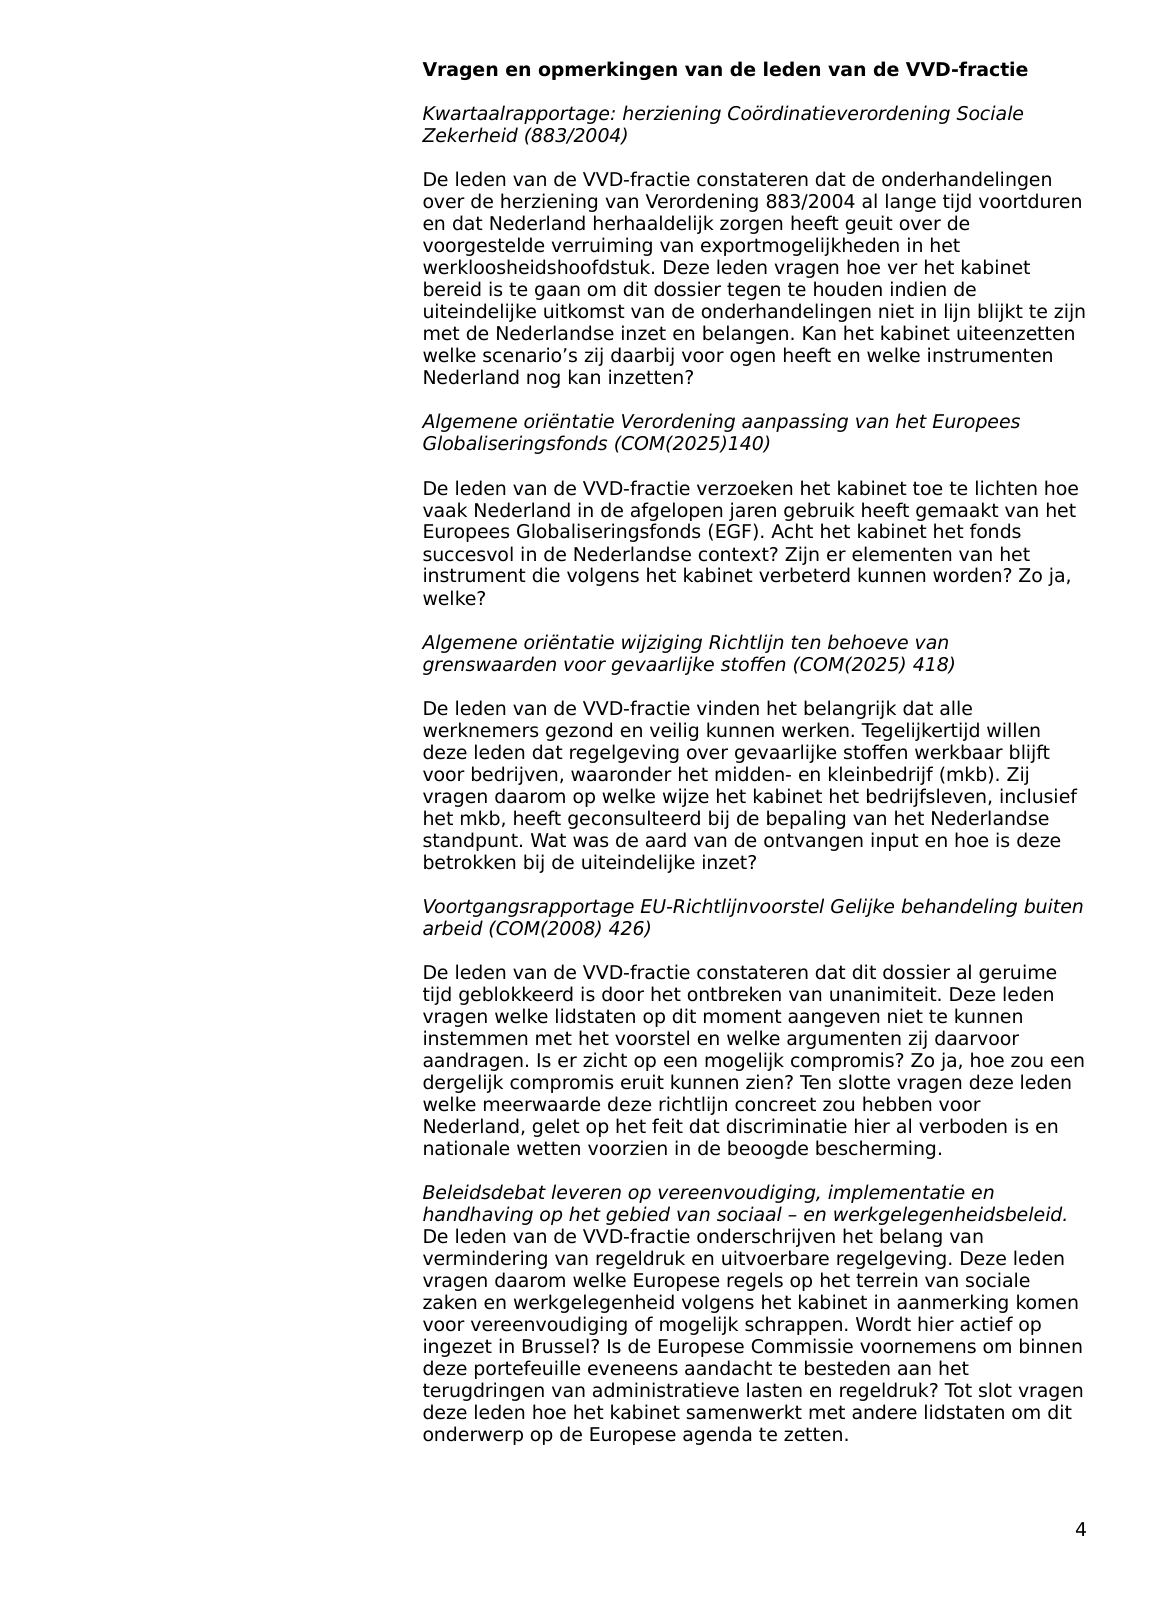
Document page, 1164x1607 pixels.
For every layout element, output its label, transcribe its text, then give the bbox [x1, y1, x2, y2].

text De leden van de VVD-fractie constateren dat dit dossier al geruime tijd geblokkeerd is door het ontbreken van unanimiteit. Deze leden vragen welke lidstaten op dit moment aangeven niet te kunnen instemmen met het voorstel en welke argumenten zij daarvoor aandragen. Is er zicht op een mogelijk compromis? Zo ja, hoe zou een dergelijk compromis eruit kunnen zien? Ten slotte vragen deze leden welke meerwaarde deze richtlijn concreet zou hebben voor Nederland, gelet op het feit dat discriminatie hier al verboden is en nationale wetten voorzien in de beoogde bescherming. [422, 962, 1087, 1160]
text De leden van de VVD-fractie vinden het belangrijk dat alle werknemers gezond en veilig kunnen werken. Tegelijkertijd willen deze leden dat regelgeving over gevaarlijke stoffen werkbaar blijft voor bedrijven, waaronder het midden- en kleinbedrijf (mkb). Zij vragen daarom op welke wijze het kabinet het bedrijfsleven, inclusief het mkb, heeft geconsulteerd bij de bepaling van het Nederlandse standpunt. Wat was de aard van de ontvangen input en hoe is deze betrokken bij de uiteindelijke inzet? [422, 698, 1087, 873]
text Beleidsdebat leveren op vereenvoudiging, implementatie en handhaving op het gebied van sociaal – en werkgelegenheidsbeleid. [422, 1182, 1087, 1226]
subtitle Algemene oriëntatie Verordening aanpassing van het Europees Globaliseringsfonds (COM(2025)140) [422, 411, 1087, 455]
subtitle Voortgangsrapportage EU-Richtlijnvoorstel Gelijke behandeling buiten arbeid (COM(2008) 426) [422, 896, 1087, 940]
subtitle Kwartaalrapportage: herziening Coördinatieverordening Sociale Zekerheid (883/2004) [422, 103, 1087, 147]
text De leden van de VVD-fractie verzoeken het kabinet toe te lichten hoe vaak Nederland in de afgelopen jaren gebruik heeft gemaakt van het Europees Globaliseringsfonds (EGF). Acht het kabinet het fonds succesvol in de Nederlandse context? Zijn er elementen van het instrument die volgens het kabinet verbeterd kunnen worden? Zo ja, welke? [422, 477, 1087, 609]
subtitle Algemene oriëntatie wijziging Richtlijn ten behoeve van grenswaarden voor gevaarlijke stoffen (COM(2025) 418) [422, 632, 1087, 676]
text De leden van de VVD-fractie onderschrijven het belang van vermindering van regeldruk en uitvoerbare regelgeving. Deze leden vragen daarom welke Europese regels op het terrein van sociale zaken en werkgelegenheid volgens het kabinet in aanmerking komen voor vereenvoudiging of mogelijk schrappen. Wordt hier actief op ingezet in Brussel? Is de Europese Commissie voornemens om binnen deze portefeuille eveneens aandacht te besteden aan het terugdringen van administratieve lasten en regeldruk? Tot slot vragen deze leden hoe het kabinet samenwerkt met andere lidstaten om dit onderwerp op de Europese agenda te zetten. [422, 1226, 1087, 1446]
subtitle Vragen en opmerkingen van de leden van de VVD-fractie [422, 59, 1087, 81]
text De leden van de VVD-fractie constateren dat de onderhandelingen over de herziening van Verordening 883/2004 al lange tijd voortduren en dat Nederland herhaaldelijk zorgen heeft geuit over de voorgestelde verruiming van exportmogelijkheden in het werkloosheidshoofdstuk. Deze leden vragen hoe ver het kabinet bereid is te gaan om dit dossier tegen te houden indien de uiteindelijke uitkomst van de onderhandelingen niet in lijn blijkt te zijn met de Nederlandse inzet en belangen. Kan het kabinet uiteenzetten welke scenario’s zij daarbij voor ogen heeft en welke instrumenten Nederland nog kan inzetten? [422, 169, 1087, 389]
